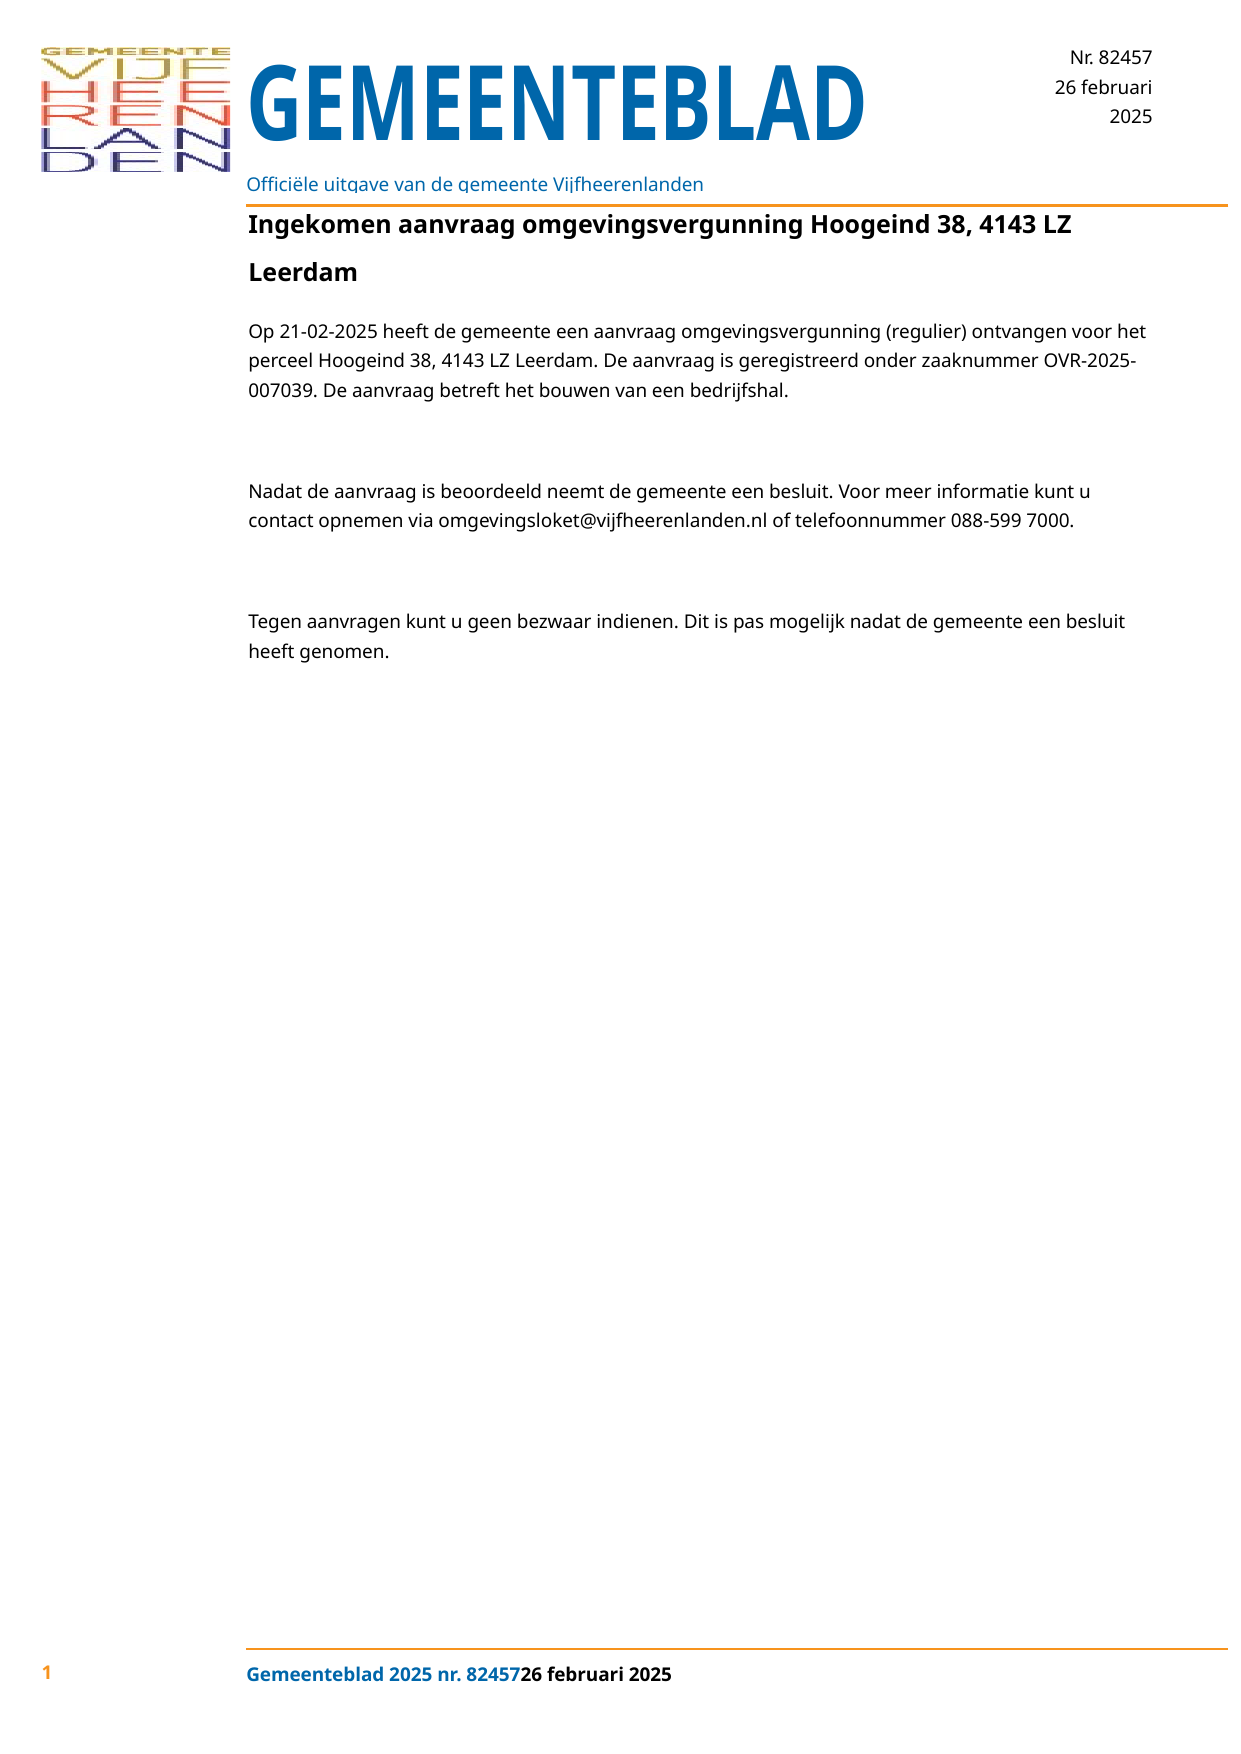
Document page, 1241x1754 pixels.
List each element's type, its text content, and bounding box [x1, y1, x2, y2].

text Op 21-02-2025 heeft de gemeente een aanvraag omgevingsvergunning (regulier) ontvangen voor het perceel Hoogeind 38, 4143 LZ Leerdam. De aanvraag is geregistreerd onder zaaknummer OVR-2025-007039. De aanvraag betreft het bouwen van een bedrijfshal. [248, 318, 1152, 403]
picture [41, 47, 231, 172]
text Nadat de aanvraag is beoordeeld neemt de gemeente een besluit. Voor meer informatie kunt u contact opnemen via omgevingsloket@vijfheerenlanden.nl of telefoonnummer 088-599 7000. [248, 478, 1152, 533]
text Ingekomen aanvraag omgevingsvergunning Hoogeind 38, 4143 LZ Leerdam [248, 207, 1152, 288]
text Tegen aanvragen kunt u geen bezwaar indienen. Dit is pas mogelijk nadat de gemeente een besluit heeft genomen. [248, 608, 1152, 664]
